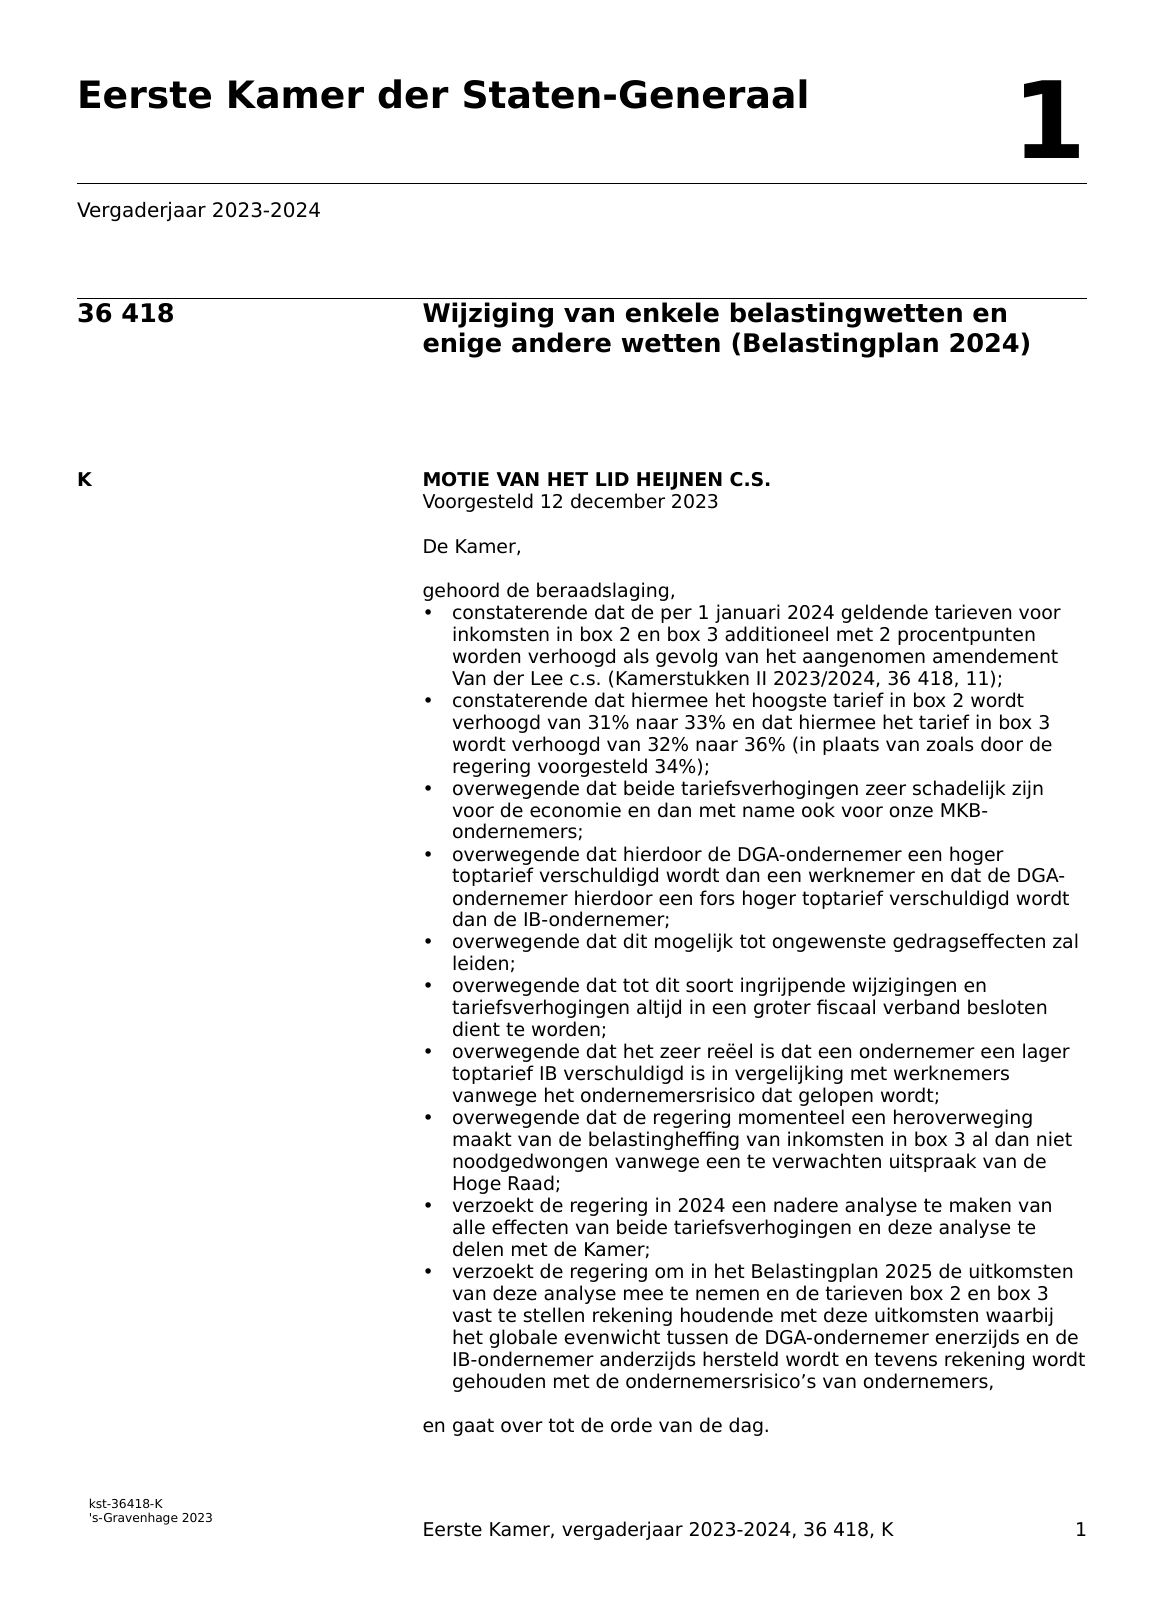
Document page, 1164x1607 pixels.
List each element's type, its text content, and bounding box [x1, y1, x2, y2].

subtitle 36 418 Wijziging van enkele belastingwetten en enige andere wetten (Belastingplan 2024) [77, 299, 1087, 358]
text • overwegende dat hierdoor de DGA-ondernemer een hoger toptarief verschuldigd wordt dan een werknemer en dat de DGA-ondernemer hierdoor een fors hoger toptarief verschuldigd wordt dan de IB-ondernemer; [422, 843, 1087, 931]
text • overwegende dat het zeer reëel is dat een ondernemer een lager toptarief IB verschuldigd is in vergelijking met werknemers vanwege het ondernemersrisico dat gelopen wordt; [422, 1041, 1087, 1107]
table_cell Vergaderjaar 2023-2024 [77, 184, 1087, 298]
text Voorgesteld 12 december 2023 [422, 491, 1087, 513]
text • constaterende dat hiermee het hoogste tarief in box 2 wordt verhoogd van 31% naar 33% en dat hiermee het tarief in box 3 wordt verhoogd van 32% naar 36% (in plaats van zoals door de regering voorgesteld 34%); [422, 689, 1087, 777]
text en gaat over tot de orde van de dag. [422, 1415, 1087, 1437]
text • overwegende dat beide tariefsverhogingen zeer schadelijk zijn voor de economie en dan met name ook voor onze MKB-ondernemers; [422, 777, 1087, 843]
text De Kamer, [422, 536, 1087, 557]
table_header 1 [886, 59, 1087, 183]
text 's-Gravenhage 2023 [88, 1511, 323, 1525]
text • constaterende dat de per 1 januari 2024 geldende tarieven voor inkomsten in box 2 en box 3 additioneel met 2 procentpunten worden verhoogd als gevolg van het aangenomen amendement Van der Lee c.s. (Kamerstukken II 2023/2024, 36 418, 11); [422, 602, 1087, 689]
table_header Eerste Kamer der Staten-Generaal [77, 59, 886, 183]
text • verzoekt de regering om in het Belastingplan 2025 de uitkomsten van deze analyse mee te nemen en de tarieven box 2 en box 3 vast te stellen rekening houdende met deze uitkomsten waarbij het globale evenwicht tussen de DGA-ondernemer enerzijds en de IB-ondernemer anderzijds hersteld wordt en tevens rekening wordt gehouden met de ondernemersrisico’s van ondernemers, [422, 1261, 1087, 1393]
text kst-36418-K [88, 1497, 323, 1511]
text • verzoekt de regering in 2024 een nadere analyse te maken van alle effecten van beide tariefsverhogingen en deze analyse te delen met de Kamer; [422, 1195, 1087, 1261]
text gehoord de beraadslaging, [422, 580, 1087, 602]
text • overwegende dat tot dit soort ingrijpende wijzigingen en tariefsverhogingen altijd in een groter fiscaal verband besloten dient te worden; [422, 975, 1087, 1041]
text • overwegende dat de regering momenteel een heroverweging maakt van de belastingheffing van inkomsten in box 3 al dan niet noodgedwongen vanwege een te verwachten uitspraak van de Hoge Raad; [422, 1107, 1087, 1195]
subtitle K MOTIE VAN HET LID HEIJNEN C.S. [77, 469, 1087, 491]
text • overwegende dat dit mogelijk tot ongewenste gedragseffecten zal leiden; [422, 931, 1087, 975]
